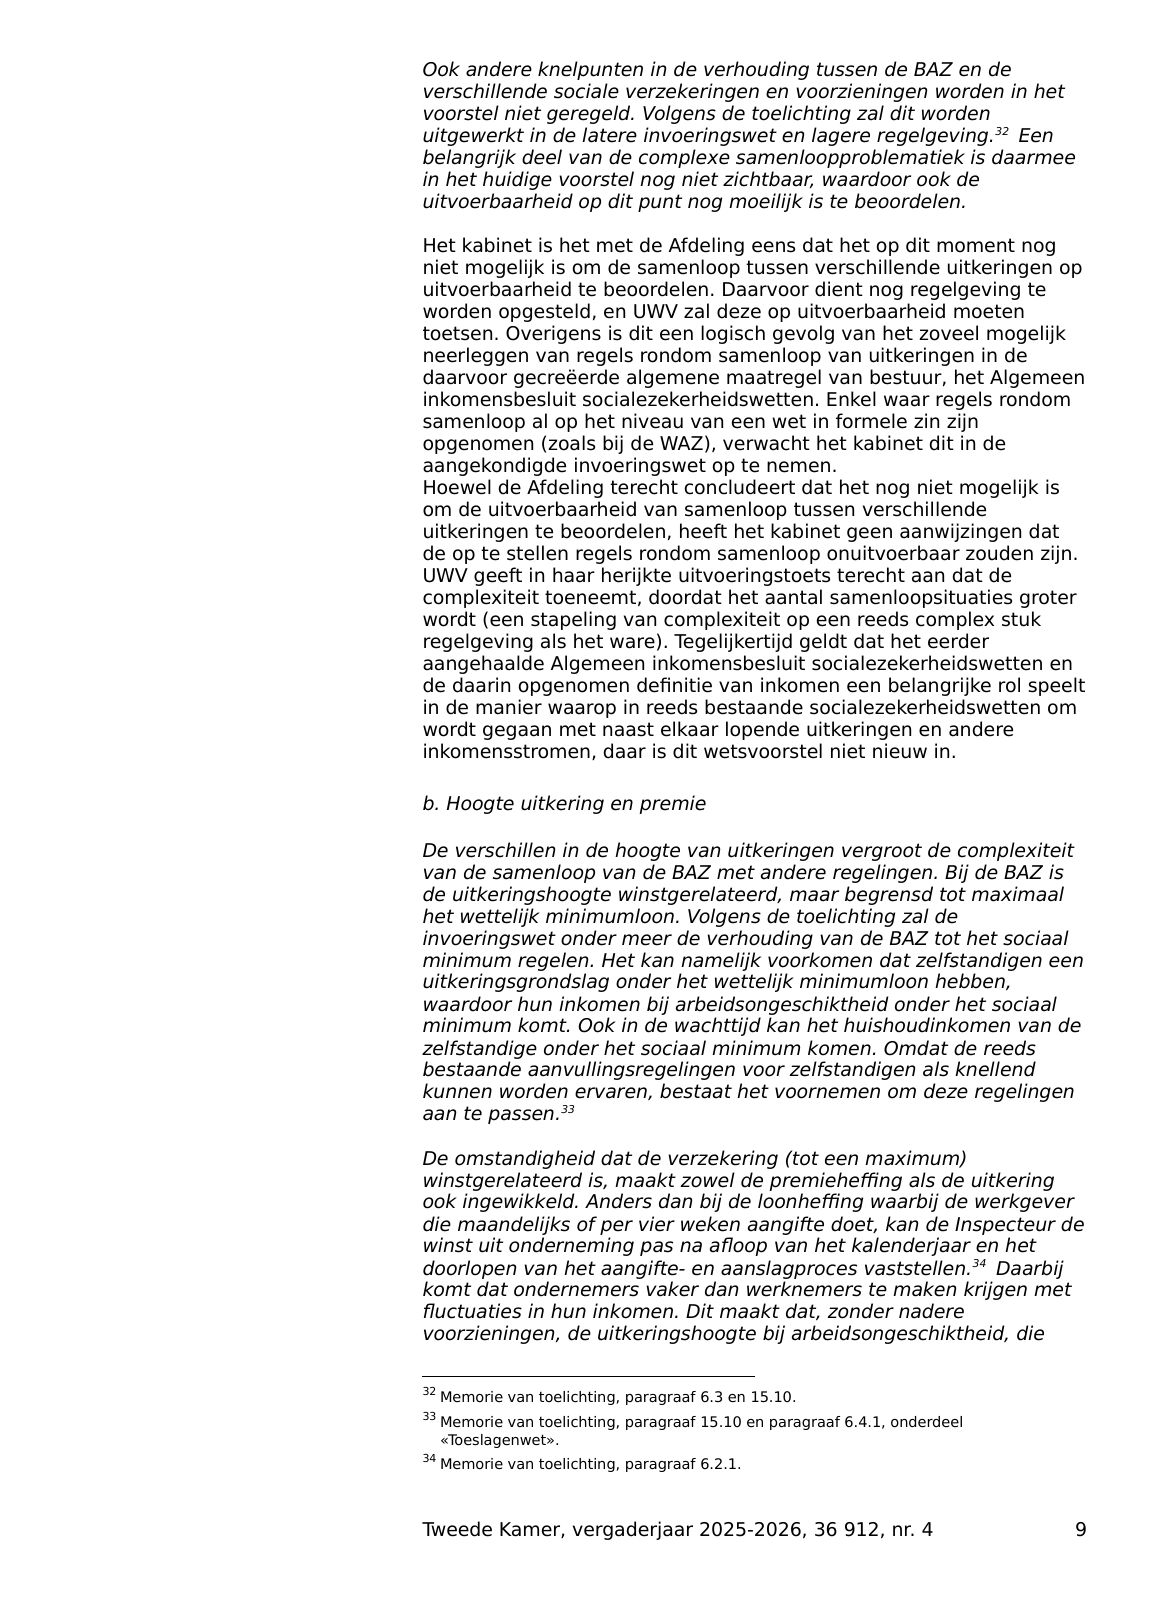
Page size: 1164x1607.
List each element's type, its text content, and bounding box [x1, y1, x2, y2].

text De verschillen in de hoogte van uitkeringen vergroot de complexiteit van de samenloop van de BAZ met andere regelingen. Bij de BAZ is de uitkeringshoogte winstgerelateerd, maar begrensd tot maximaal het wettelijk minimumloon. Volgens de toelichting zal de invoeringswet onder meer de verhouding van de BAZ tot het sociaal minimum regelen. Het kan namelijk voorkomen dat zelfstandigen een uitkeringsgrondslag onder het wettelijk minimumloon hebben, waardoor hun inkomen bij arbeidsongeschiktheid onder het sociaal minimum komt. Ook in de wachttijd kan het huishoudinkomen van de zelfstandige onder het sociaal minimum komen. Omdat de reeds bestaande aanvullingsregelingen voor zelfstandigen als knellend kunnen worden ervaren, bestaat het voornemen om deze regelingen aan te passen. [422, 839, 1087, 1125]
text Memorie van toelichting, paragraaf 6.2.1. [422, 1452, 1087, 1474]
text Hoewel de Afdeling terecht concludeert dat het nog niet mogelijk is om de uitvoerbaarheid van samenloop tussen verschillende uitkeringen te beoordelen, heeft het kabinet geen aanwijzingen dat de op te stellen regels rondom samenloop onuitvoerbaar zouden zijn. UWV geeft in haar herijkte uitvoeringstoets terecht aan dat de complexiteit toeneemt, doordat het aantal samenloopsituaties groter wordt (een stapeling van complexiteit op een reeds complex stuk regelgeving als het ware). Tegelijkertijd geldt dat het eerder aangehaalde Algemeen inkomensbesluit socialezekerheidswetten en de daarin opgenomen definitie van inkomen een belangrijke rol speelt in de manier waarop in reeds bestaande socialezekerheidswetten om wordt gegaan met naast elkaar lopende uitkeringen en andere inkomensstromen, daar is dit wetsvoorstel niet nieuw in. [422, 477, 1087, 763]
text Ook andere knelpunten in de verhouding tussen de BAZ en de verschillende sociale verzekeringen en voorzieningen worden in het voorstel niet geregeld. Volgens de toelichting zal dit worden uitgewerkt in de latere invoeringswet en lagere regelgeving. Een belangrijk deel van de complexe samenloopproblematiek is daarmee in het huidige voorstel nog niet zichtbaar, waardoor ook de uitvoerbaarheid op dit punt nog moeilijk is te beoordelen. [422, 59, 1087, 213]
text Het kabinet is het met de Afdeling eens dat het op dit moment nog niet mogelijk is om de samenloop tussen verschillende uitkeringen op uitvoerbaarheid te beoordelen. Daarvoor dient nog regelgeving te worden opgesteld, en UWV zal deze op uitvoerbaarheid moeten toetsen. Overigens is dit een logisch gevolg van het zoveel mogelijk neerleggen van regels rondom samenloop van uitkeringen in de daarvoor gecreëerde algemene maatregel van bestuur, het Algemeen inkomensbesluit socialezekerheidswetten. Enkel waar regels rondom samenloop al op het niveau van een wet in formele zin zijn opgenomen (zoals bij de WAZ), verwacht het kabinet dit in de aangekondigde invoeringswet op te nemen. [422, 235, 1087, 477]
text Memorie van toelichting, paragraaf 15.10 en paragraaf 6.4.1, onderdeel «Toeslagenwet». [422, 1410, 1087, 1449]
text Memorie van toelichting, paragraaf 6.3 en 15.10. [422, 1385, 1087, 1407]
subtitle b. Hoogte uitkering en premie [422, 793, 1087, 814]
text De omstandigheid dat de verzekering (tot een maximum) winstgerelateerd is, maakt zowel de premieheffing als de uitkering ook ingewikkeld. Anders dan bij de loonheffing waarbij de werkgever die maandelijks of per vier weken aangifte doet, kan de Inspecteur de winst uit onderneming pas na afloop van het kalenderjaar en het doorlopen van het aangifte- en aanslagproces vaststellen. Daarbij komt dat ondernemers vaker dan werknemers te maken krijgen met fluctuaties in hun inkomen. Dit maakt dat, zonder nadere voorzieningen, de uitkeringshoogte bij arbeidsongeschiktheid, die [422, 1147, 1087, 1345]
